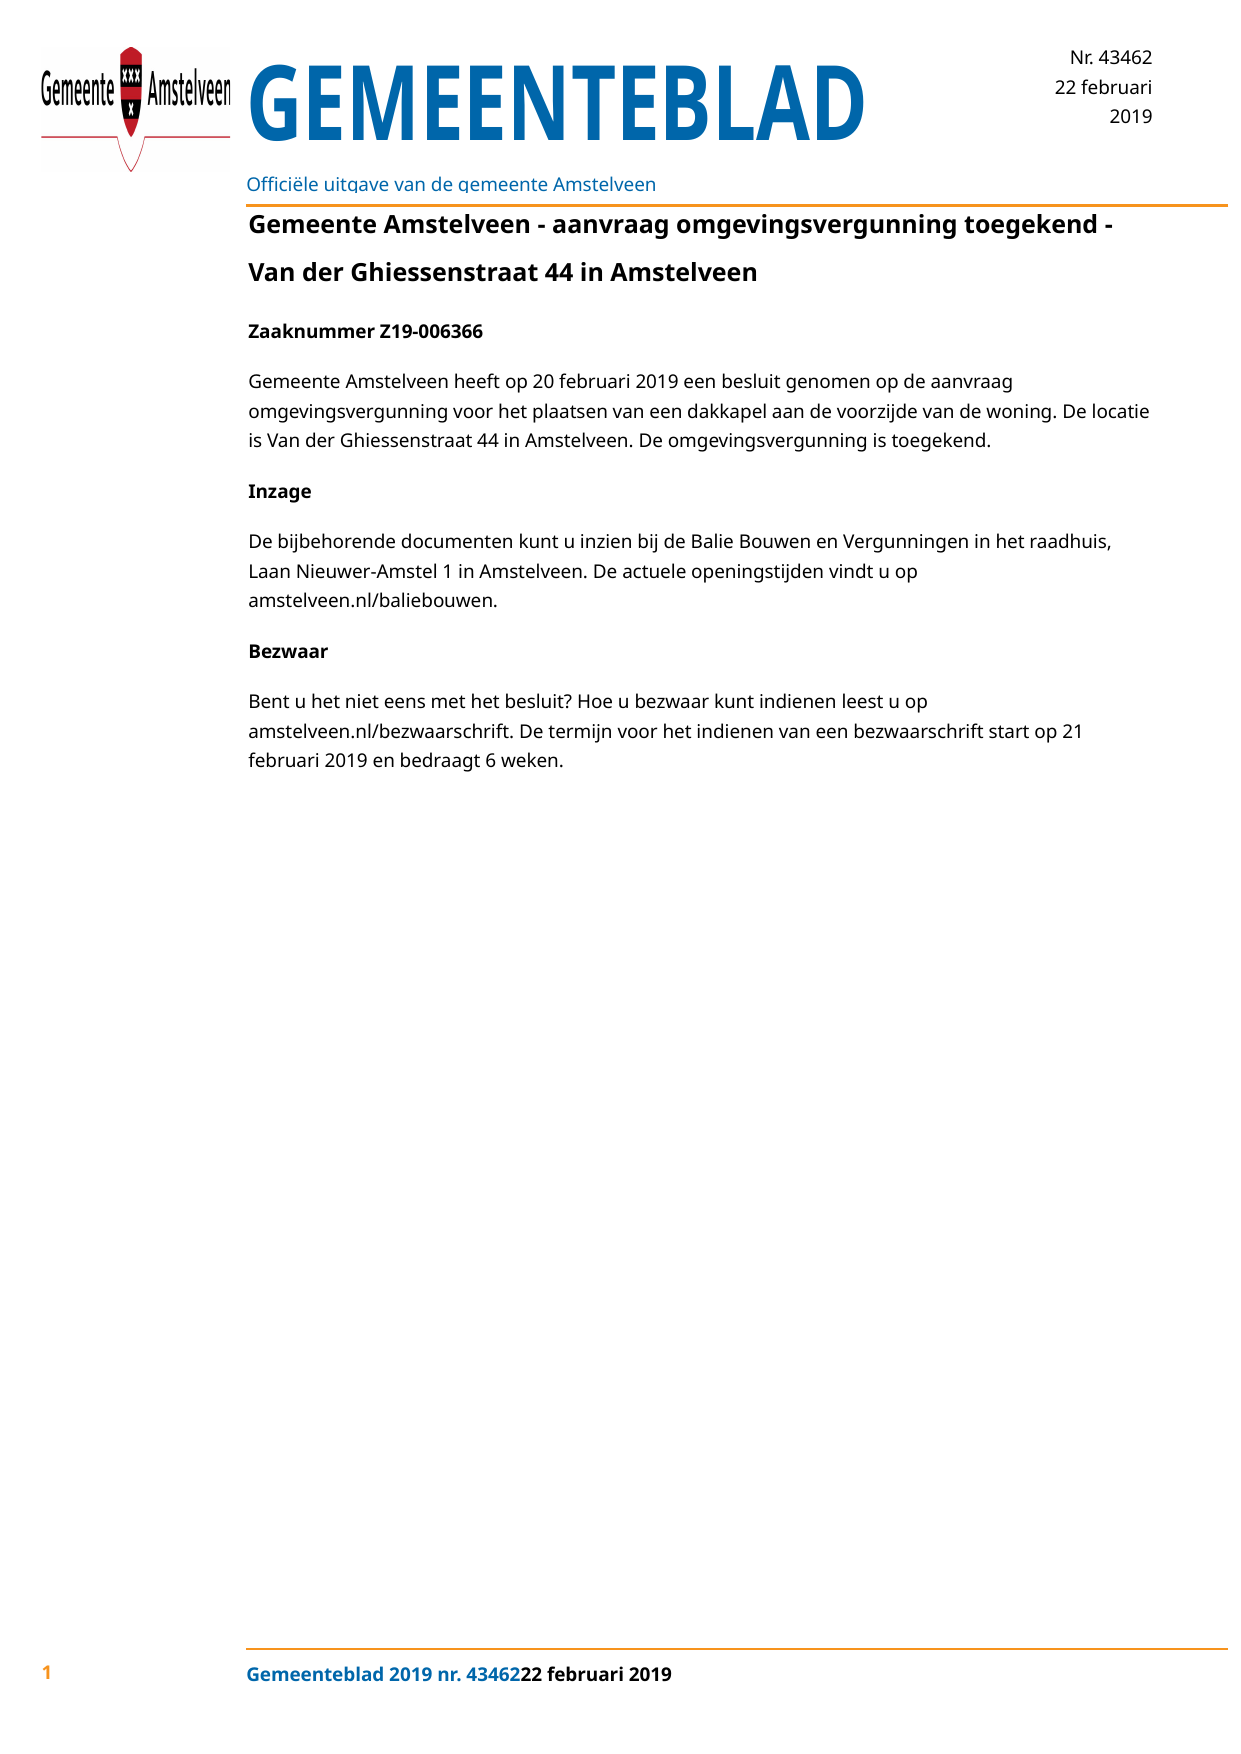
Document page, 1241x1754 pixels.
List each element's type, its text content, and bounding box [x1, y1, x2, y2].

text Zaaknummer Z19-006366 [248, 318, 1152, 344]
text Gemeente Amstelveen - aanvraag omgevingsvergunning toegekend - Van der Ghiessenstraat 44 in Amstelveen [248, 207, 1152, 288]
text Inzage [248, 478, 1152, 504]
text Bent u het niet eens met het besluit? Hoe u bezwaar kunt indienen leest u op amstelveen.nl/bezwaarschrift. De termijn voor het indienen van een bezwaarschrift start op 21 februari 2019 en bedraagt 6 weken. [248, 688, 1152, 773]
text Gemeente Amstelveen heeft op 20 februari 2019 een besluit genomen op de aanvraag omgevingsvergunning voor het plaatsen van een dakkapel aan de voorzijde van de woning. De locatie is Van der Ghiessenstraat 44 in Amstelveen. De omgevingsvergunning is toegekend. [248, 368, 1152, 453]
text Bezwaar [248, 638, 1152, 664]
text De bijbehorende documenten kunt u inzien bij de Balie Bouwen en Vergunningen in het raadhuis, Laan Nieuwer-Amstel 1 in Amstelveen. De actuele openingstijden vindt u op amstelveen.nl/baliebouwen. [248, 528, 1152, 613]
picture [41, 47, 231, 172]
